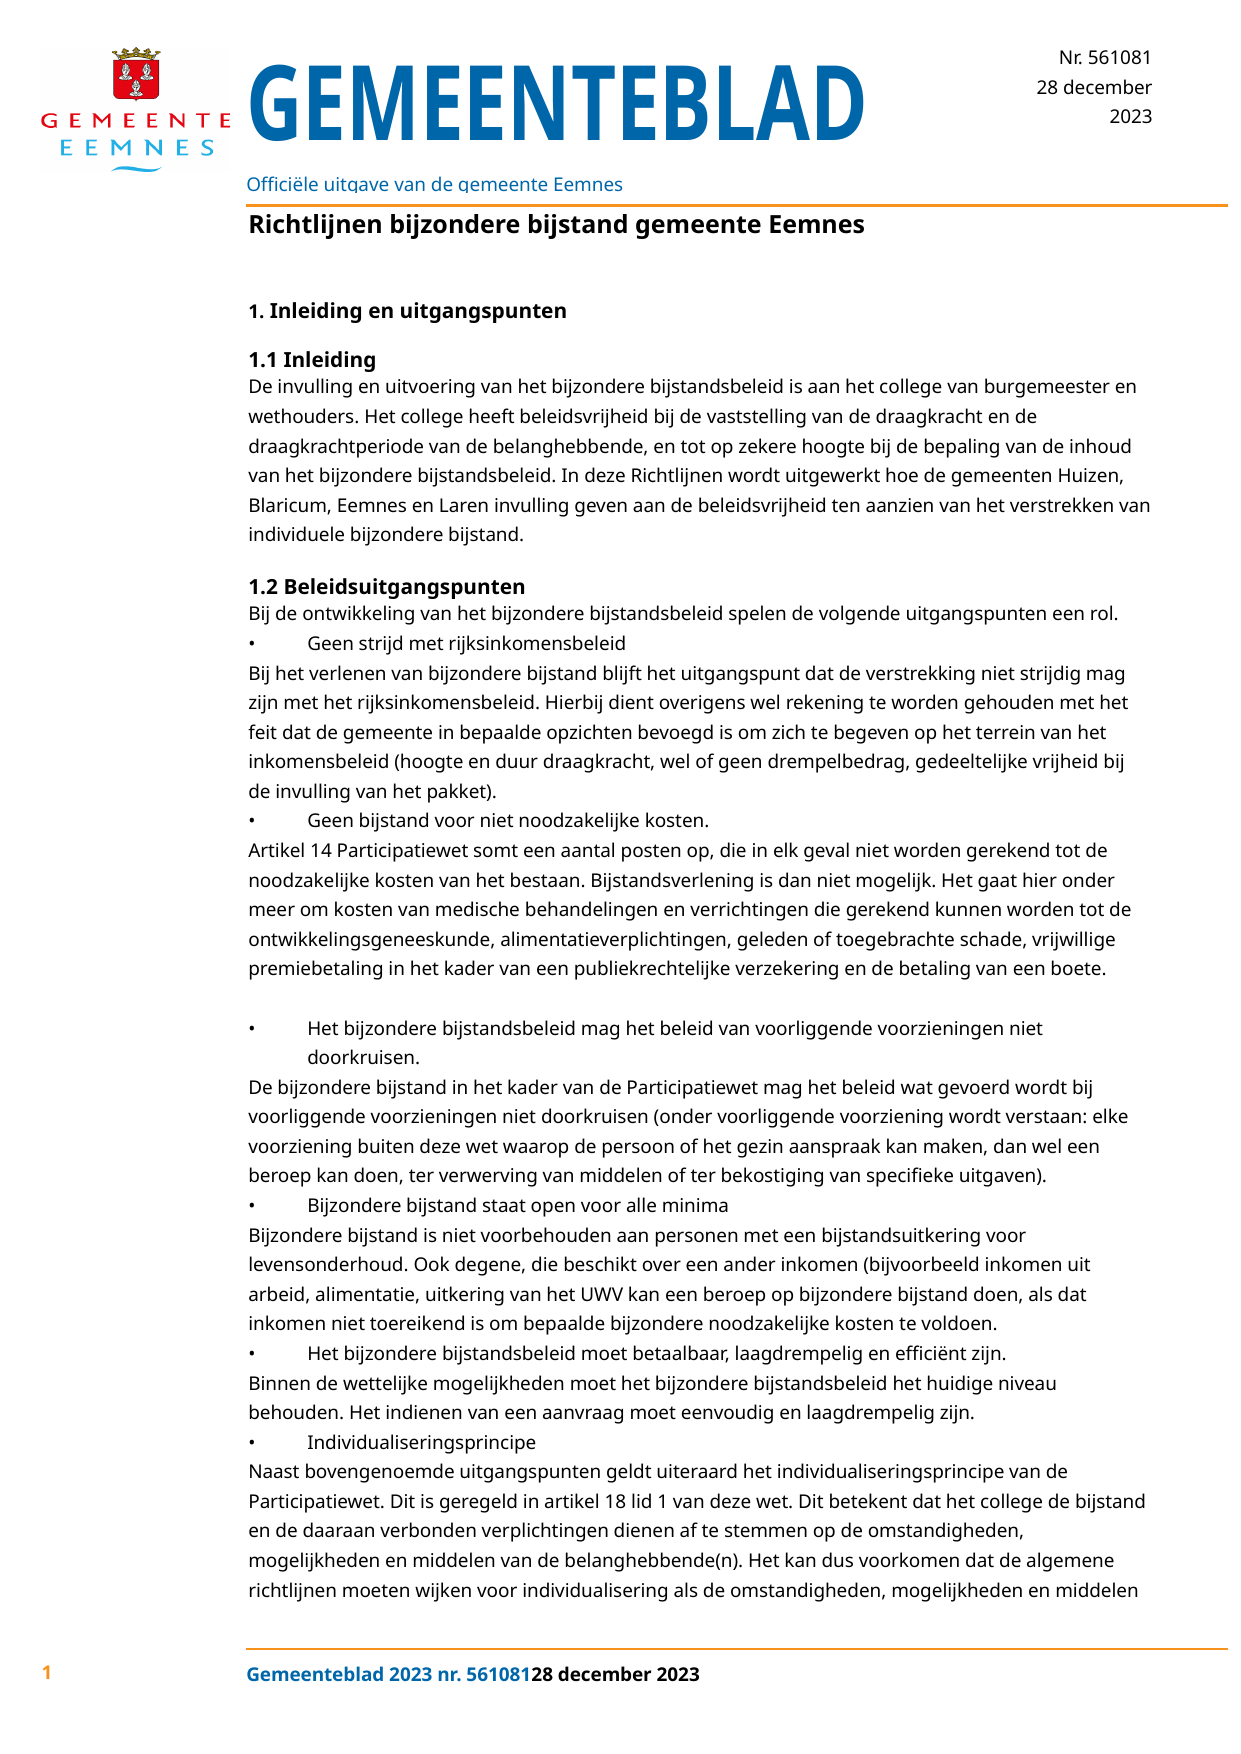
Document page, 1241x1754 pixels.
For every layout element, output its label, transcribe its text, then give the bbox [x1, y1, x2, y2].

text Bij de ontwikkeling van het bijzondere bijstandsbeleid spelen de volgende uitgangspunten een rol. [248, 601, 1152, 626]
text De invulling en uitvoering van het bijzondere bijstandsbeleid is aan het college van burgemeester en wethouders. Het college heeft beleidsvrijheid bij de vaststelling van de draagkracht en de draagkrachtperiode van de belanghebbende, en tot op zekere hoogte bij de bepaling van de inhoud van het bijzondere bijstandsbeleid. In deze Richtlijnen wordt uitgewerkt hoe de gemeenten Huizen, Blaricum, Eemnes en Laren invulling geven aan de beleidsvrijheid ten aanzien van het verstrekken van individuele bijzondere bijstand. [248, 374, 1152, 547]
text Richtlijnen bijzondere bijstand gemeente Eemnes [248, 207, 1152, 241]
list Geen bijstand voor niet noodzakelijke kosten. [248, 808, 1152, 833]
text Binnen de wettelijke mogelijkheden moet het bijzondere bijstandsbeleid het huidige niveau behouden. Het indienen van een aanvraag moet eenvoudig en laagdrempelig zijn. [248, 1370, 1152, 1425]
text Artikel 14 Participatiewet somt een aantal posten op, die in elk geval niet worden gerekend tot de noodzakelijke kosten van het bestaan. Bijstandsverlening is dan niet mogelijk. Het gaat hier onder meer om kosten van medische behandelingen en verrichtingen die gerekend kunnen worden tot de ontwikkelingsgeneeskunde, alimentatieverplichtingen, geleden of toegebrachte schade, vrijwillige premiebetaling in het kader van een publiekrechtelijke verzekering en de betaling van een boete. [248, 837, 1152, 981]
picture [41, 47, 231, 172]
text Bij het verlenen van bijzondere bijstand blijft het uitgangspunt dat de verstrekking niet strijdig mag zijn met het rijksinkomensbeleid. Hierbij dient overigens wel rekening te worden gehouden met het feit dat de gemeente in bepaalde opzichten bevoegd is om zich te begeven op het terrein van het inkomensbeleid (hoogte en duur draagkracht, wel of geen drempelbedrag, gedeeltelijke vrijheid bij de invulling van het pakket). [248, 660, 1152, 804]
text Bijzondere bijstand is niet voorbehouden aan personen met een bijstandsuitkering voor levensonderhoud. Ook degene, die beschikt over een ander inkomen (bijvoorbeeld inkomen uit arbeid, alimentatie, uitkering van het UWV kan een beroep op bijzondere bijstand doen, als dat inkomen niet toereikend is om bepaalde bijzondere noodzakelijke kosten te voldoen. [248, 1222, 1152, 1336]
text 1.2 Beleidsuitgangspunten [248, 572, 1152, 601]
text De bijzondere bijstand in het kader van de Participatiewet mag het beleid wat gevoerd wordt bij voorliggende voorzieningen niet doorkruisen (onder voorliggende voorziening wordt verstaan: elke voorziening buiten deze wet waarop de persoon of het gezin aanspraak kan maken, dan wel een beroep kan doen, ter verwerving van middelen of ter bekostiging van specifieke uitgaven). [248, 1074, 1152, 1188]
text Naast bovengenoemde uitgangspunten geldt uiteraard het individualiseringsprincipe van de Participatiewet. Dit is geregeld in artikel 18 lid 1 van deze wet. Dit betekent dat het college de bijstand en de daaraan verbonden verplichtingen dienen af te stemmen op de omstandigheden, mogelijkheden en middelen van de belanghebbende(n). Het kan dus voorkomen dat de algemene richtlijnen moeten wijken voor individualisering als de omstandigheden, mogelijkheden en middelen [248, 1458, 1152, 1602]
list Het bijzondere bijstandsbeleid mag het beleid van voorliggende voorzieningen niet doorkruisen. [248, 1015, 1152, 1070]
list Individualiseringsprincipe [248, 1429, 1152, 1454]
list Bijzondere bijstand staat open voor alle minima [248, 1192, 1152, 1218]
list Het bijzondere bijstandsbeleid moet betaalbaar, laagdrempelig en efficiënt zijn. [248, 1340, 1152, 1366]
text 1.1 Inleiding [248, 345, 1152, 374]
list Geen strijd met rijksinkomensbeleid [248, 630, 1152, 656]
text 1. Inleiding en uitgangspunten [248, 296, 1152, 324]
